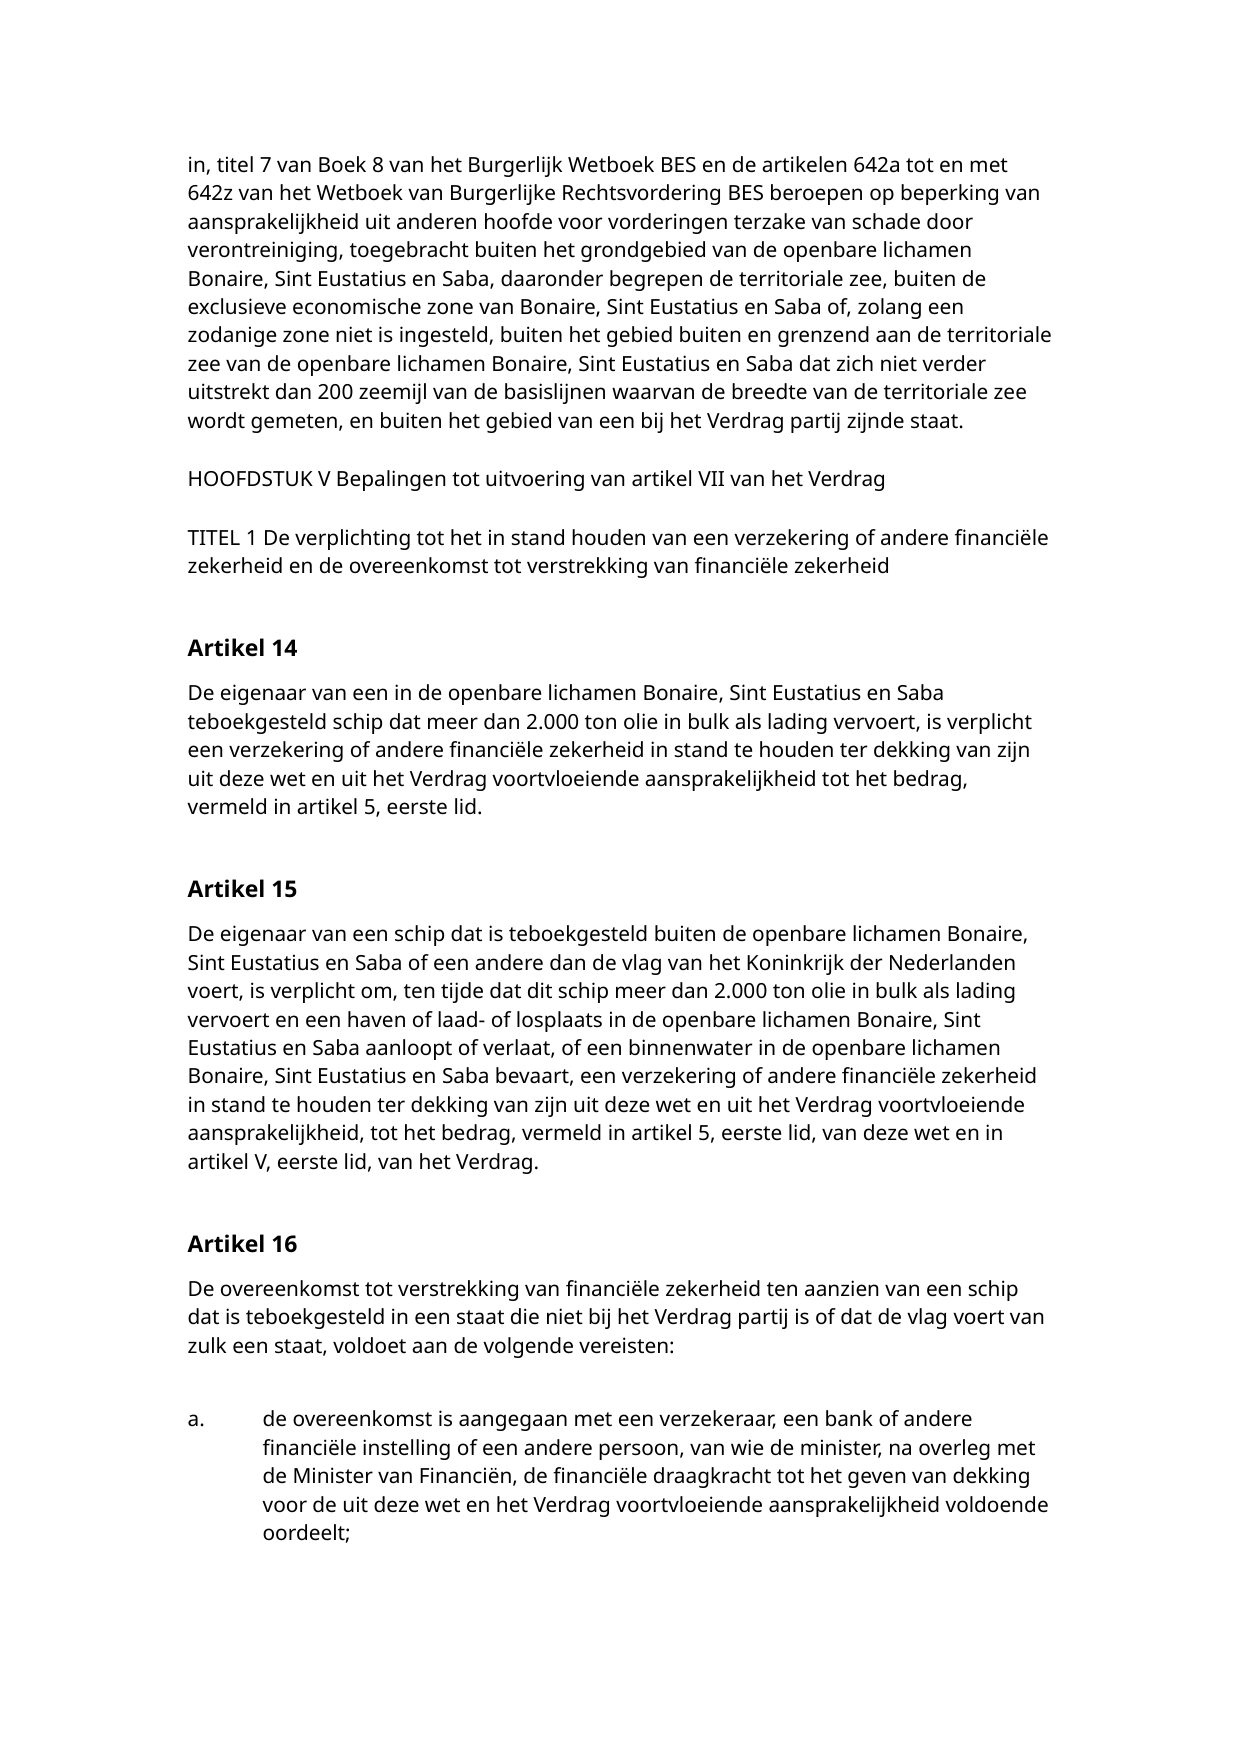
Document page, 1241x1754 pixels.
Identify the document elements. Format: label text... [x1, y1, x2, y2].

text De eigenaar van een in de openbare lichamen Bonaire, Sint Eustatius en Saba teboekgesteld schip dat meer dan 2.000 ton olie in bulk als lading vervoert, is verplicht een verzekering of andere financiële zekerheid in stand te houden ter dekking van zijn uit deze wet en uit het Verdrag voortvloeiende aansprakelijkheid tot het bedrag, vermeld in artikel 5, eerste lid. [187, 678, 1053, 821]
subtitle Artikel 14 [187, 632, 1053, 663]
text De overeenkomst tot verstrekking van financiële zekerheid ten aanzien van een schip dat is teboekgesteld in een staat die niet bij het Verdrag partij is of dat de vlag voert van zulk een staat, voldoet aan de volgende vereisten: [187, 1274, 1053, 1359]
subtitle TITEL 1 De verplichting tot het in stand houden van een verzekering of andere financiële zekerheid en de overeenkomst tot verstrekking van financiële zekerheid [187, 523, 1053, 580]
text in, titel 7 van Boek 8 van het Burgerlijk Wetboek BES en de artikelen 642a tot en met 642z van het Wetboek van Burgerlijke Rechtsvordering BES beroepen op beperking van aansprakelijkheid uit anderen hoofde voor vorderingen terzake van schade door verontreiniging, toegebracht buiten het grondgebied van de openbare lichamen Bonaire, Sint Eustatius en Saba, daaronder begrepen de territoriale zee, buiten de exclusieve economische zone van Bonaire, Sint Eustatius en Saba of, zolang een zodanige zone niet is ingesteld, buiten het gebied buiten en grenzend aan de territoriale zee van de openbare lichamen Bonaire, Sint Eustatius en Saba dat zich niet verder uitstrekt dan 200 zeemijl van de basislijnen waarvan de breedte van de territoriale zee wordt gemeten, en buiten het gebied van een bij het Verdrag partij zijnde staat. [187, 150, 1053, 434]
list de overeenkomst is aangegaan met een verzekeraar, een bank of andere financiële instelling of een andere persoon, van wie de minister, na overleg met de Minister van Financiën, de financiële draagkracht tot het geven van dekking voor de uit deze wet en het Verdrag voortvloeiende aansprakelijkheid voldoende oordeelt; [187, 1404, 1053, 1547]
text De eigenaar van een schip dat is teboekgesteld buiten de openbare lichamen Bonaire, Sint Eustatius en Saba of een andere dan de vlag van het Koninkrijk der Nederlanden voert, is verplicht om, ten tijde dat dit schip meer dan 2.000 ton olie in bulk als lading vervoert en een haven of laad- of losplaats in de openbare lichamen Bonaire, Sint Eustatius en Saba aanloopt of verlaat, of een binnenwater in de openbare lichamen Bonaire, Sint Eustatius en Saba bevaart, een verzekering of andere financiële zekerheid in stand te houden ter dekking van zijn uit deze wet en uit het Verdrag voortvloeiende aansprakelijkheid, tot het bedrag, vermeld in artikel 5, eerste lid, van deze wet en in artikel V, eerste lid, van het Verdrag. [187, 919, 1053, 1175]
subtitle HOOFDSTUK V Bepalingen tot uitvoering van artikel VII van het Verdrag [187, 464, 1053, 493]
subtitle Artikel 15 [187, 873, 1053, 904]
subtitle Artikel 16 [187, 1228, 1053, 1259]
